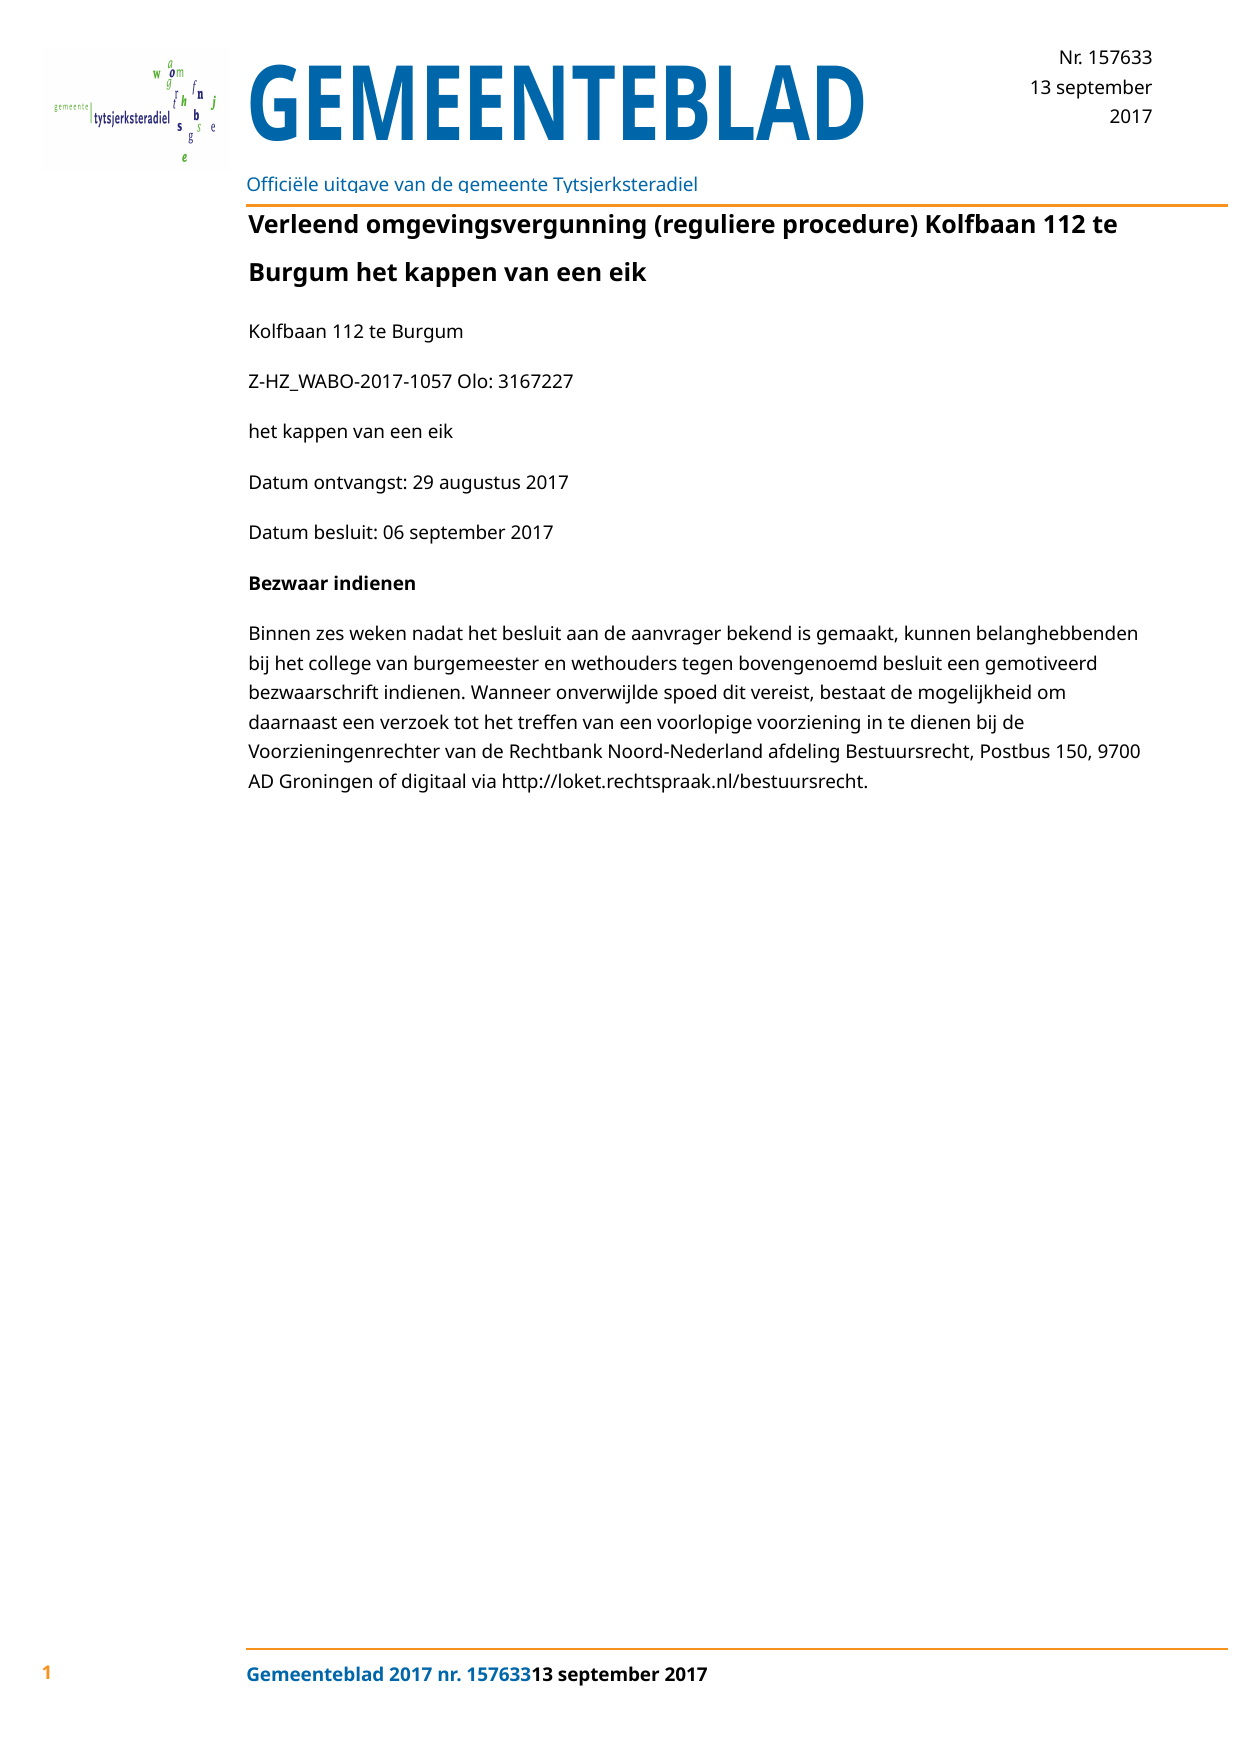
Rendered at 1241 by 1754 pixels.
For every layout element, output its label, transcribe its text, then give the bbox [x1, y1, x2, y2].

text Binnen zes weken nadat het besluit aan de aanvrager bekend is gemaakt, kunnen belanghebbenden bij het college van burgemeester en wethouders tegen bovengenoemd besluit een gemotiveerd bezwaarschrift indienen. Wanneer onverwijlde spoed dit vereist, bestaat de mogelijkheid om daarnaast een verzoek tot het treffen van een voorlopige voorziening in te dienen bij de Voorzieningenrechter van de Rechtbank Noord-Nederland afdeling Bestuursrecht, Postbus 150, 9700 AD Groningen of digitaal via http://loket.rechtspraak.nl/bestuursrecht. [248, 620, 1152, 794]
text Verleend omgevingsvergunning (reguliere procedure) Kolfbaan 112 te Burgum het kappen van een eik [248, 207, 1152, 288]
text Datum ontvangst: 29 augustus 2017 [248, 469, 1152, 495]
text Kolfbaan 112 te Burgum [248, 318, 1152, 344]
text Datum besluit: 06 september 2017 [248, 519, 1152, 545]
text Z-HZ_WABO-2017-1057 Olo: 3167227 [248, 368, 1152, 394]
text het kappen van een eik [248, 419, 1152, 444]
text Bezwaar indienen [248, 570, 1152, 596]
picture [41, 47, 231, 172]
